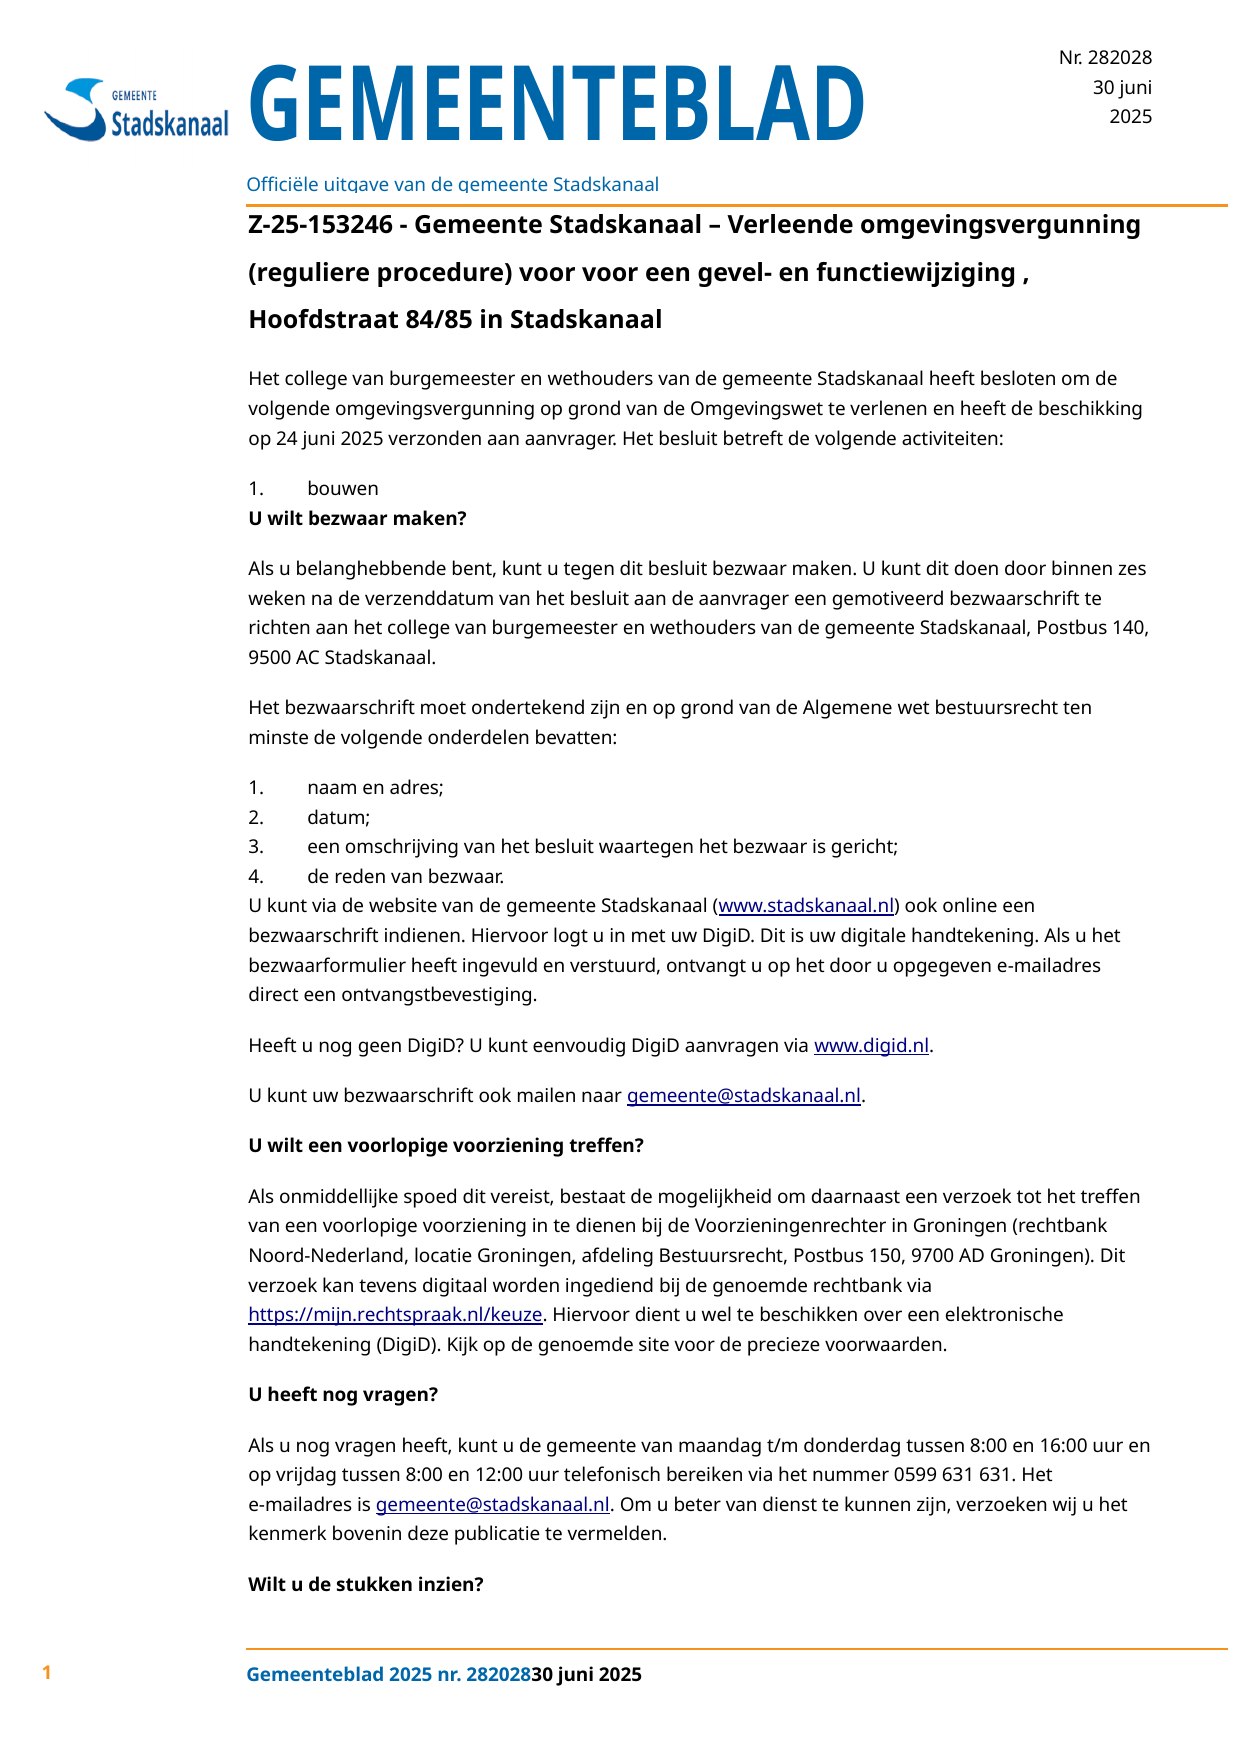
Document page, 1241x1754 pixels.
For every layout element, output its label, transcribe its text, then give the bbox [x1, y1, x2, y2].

text Z-25-153246 - Gemeente Stadskanaal – Verleende omgevingsvergunning (reguliere procedure) voor voor een gevel- en functiewijziging , Hoofdstraat 84/85 in Stadskanaal [248, 207, 1152, 336]
text U wilt bezwaar maken? [248, 505, 1152, 530]
text U kunt uw bezwaarschrift ook mailen naar gemeente@stadskanaal.nl. [248, 1082, 1152, 1108]
text Heeft u nog geen DigiD? U kunt eenvoudig DigiD aanvragen via www.digid.nl. [248, 1032, 1152, 1057]
text Het bezwaarschrift moet ondertekend zijn en op grond van de Algemene wet bestuursrecht ten minste de volgende onderdelen bevatten: [248, 694, 1152, 749]
text U wilt een voorlopige voorziening treffen? [248, 1133, 1152, 1158]
text U heeft nog vragen? [248, 1381, 1152, 1407]
list datum; [248, 804, 1152, 829]
list de reden van bezwaar. [248, 863, 1152, 889]
text Als u nog vragen heeft, kunt u de gemeente van maandag t/m donderdag tussen 8:00 en 16:00 uur en op vrijdag tussen 8:00 en 12:00 uur telefonisch bereiken via het nummer 0599 631 631. Het e‑mailadres is gemeente@stadskanaal.nl. Om u beter van dienst te kunnen zijn, verzoeken wij u het kenmerk bovenin deze publicatie te vermelden. [248, 1432, 1152, 1546]
picture [41, 47, 231, 172]
list een omschrijving van het besluit waartegen het bezwaar is gericht; [248, 833, 1152, 859]
list bouwen [248, 475, 1152, 501]
text U kunt via de website van de gemeente Stadskanaal (www.stadskanaal.nl) ook online een bezwaarschrift indienen. Hiervoor logt u in met uw DigiD. Dit is uw digitale handtekening. Als u het bezwaarformulier heeft ingevuld en verstuurd, ontvangt u op het door u opgegeven e‑mailadres direct een ontvangstbevestiging. [248, 893, 1152, 1007]
list naam en adres; [248, 774, 1152, 800]
text Het college van burgemeester en wethouders van de gemeente Stadskanaal heeft besloten om de volgende omgevingsvergunning op grond van de Omgevingswet te verlenen en heeft de beschikking op 24 juni 2025 verzonden aan aanvrager. Het besluit betreft de volgende activiteiten: [248, 366, 1152, 450]
text Als onmiddellijke spoed dit vereist, bestaat de mogelijkheid om daarnaast een verzoek tot het treffen van een voorlopige voorziening in te dienen bij de Voorzieningenrechter in Groningen (rechtbank Noord-Nederland, locatie Groningen, afdeling Bestuursrecht, Postbus 150, 9700 AD Groningen). Dit verzoek kan tevens digitaal worden ingediend bij de genoemde rechtbank via https://mijn.rechtspraak.nl/keuze. Hiervoor dient u wel te beschikken over een elektronische handtekening (DigiD). Kijk op de genoemde site voor de precieze voorwaarden. [248, 1183, 1152, 1357]
text Als u belanghebbende bent, kunt u tegen dit besluit bezwaar maken. U kunt dit doen door binnen zes weken na de verzenddatum van het besluit aan de aanvrager een gemotiveerd bezwaarschrift te richten aan het college van burgemeester en wethouders van de gemeente Stadskanaal, Postbus 140, 9500 AC Stadskanaal. [248, 555, 1152, 669]
text Wilt u de stukken inzien? [248, 1571, 1152, 1597]
